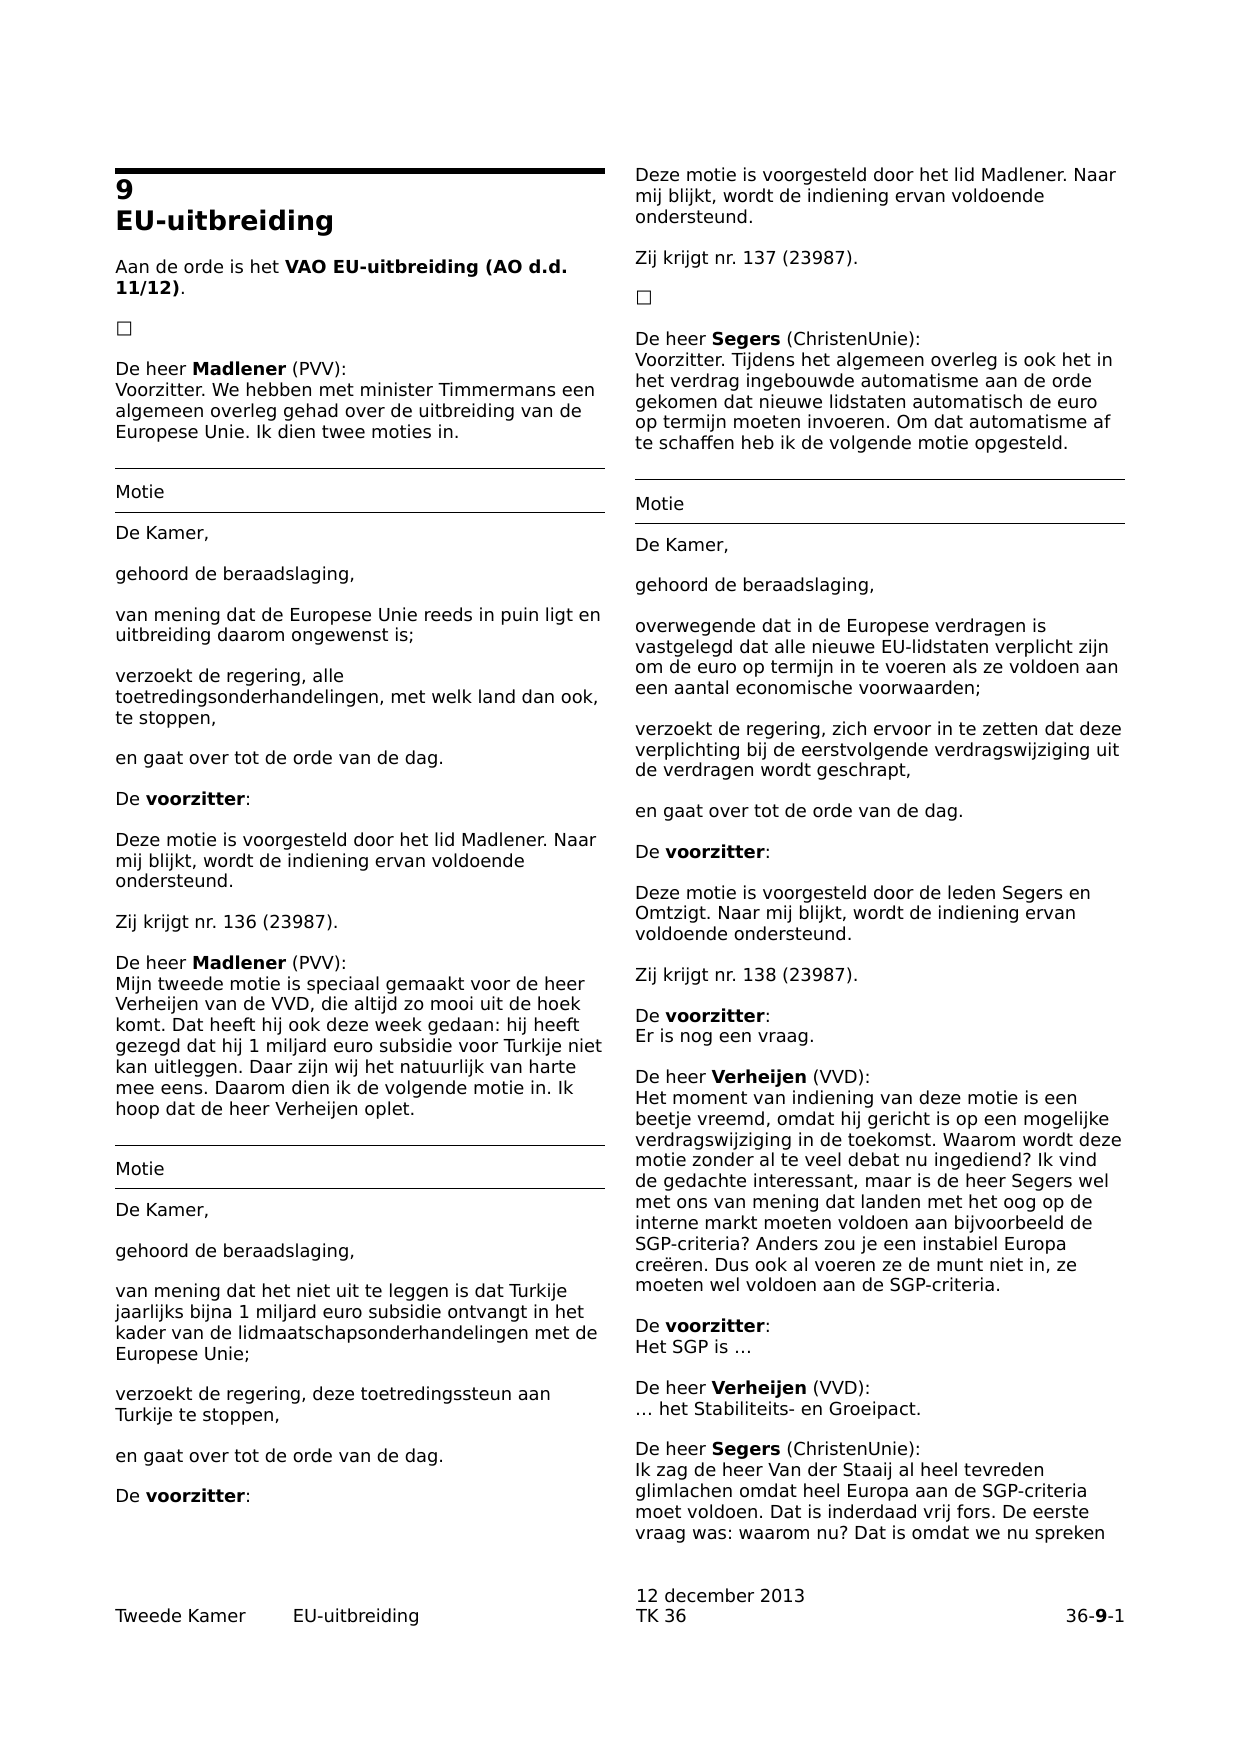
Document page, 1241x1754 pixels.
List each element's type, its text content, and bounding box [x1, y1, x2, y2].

text Voorzitter. We hebben met minister Timmermans een algemeen overleg gehad over de uitbreiding van de Europese Unie. Ik dien twee moties in. [115, 380, 605, 442]
text De heer Madlener (PVV): [115, 953, 605, 973]
text Ik zag de heer Van der Staaij al heel tevreden glimlachen omdat heel Europa aan de SGP-criteria moet voldoen. Dat is inderdaad vrij fors. De eerste vraag was: waarom nu? Dat is omdat we nu spreken [635, 1460, 1125, 1543]
text gehoord de beraadslaging, [115, 1241, 605, 1261]
text van mening dat de Europese Unie reeds in puin ligt en uitbreiding daarom ongewenst is; [115, 604, 605, 646]
text Zij krijgt nr. 137 (23987). [635, 247, 1125, 268]
text Zij krijgt nr. 138 (23987). [635, 965, 1125, 985]
text van mening dat het niet uit te leggen is dat Turkije jaarlijks bijna 1 miljard euro subsidie ontvangt in het kader van de lidmaatschapsonderhandelingen met de Europese Unie; [115, 1281, 605, 1364]
text Motie [635, 494, 1125, 514]
text De voorzitter: [115, 1486, 605, 1507]
text De Kamer, [115, 523, 605, 544]
text en gaat over tot de orde van de dag. [115, 1446, 605, 1466]
text Voorzitter. Tijdens het algemeen overleg is ook het in het verdrag ingebouwde automatisme aan de orde gekomen dat nieuwe lidstaten automatisch de euro op termijn moeten invoeren. Om dat automatisme af te schaffen heb ik de volgende motie opgesteld. [635, 350, 1125, 454]
text verzoekt de regering, zich ervoor in te zetten dat deze verplichting bij de eerstvolgende verdragswijziging uit de verdragen wordt geschrapt, [635, 719, 1125, 781]
text De heer Verheijen (VVD): [635, 1378, 1125, 1398]
title 9 EU-uitbreiding [115, 174, 605, 237]
text Zij krijgt nr. 136 (23987). [115, 912, 605, 933]
text De voorzitter: [635, 842, 1125, 862]
text verzoekt de regering, alle toetredingsonderhandelingen, met welk land dan ook, te stoppen, [115, 666, 605, 728]
text De Kamer, [115, 1200, 605, 1221]
text Motie [115, 482, 605, 503]
text Het moment van indiening van deze motie is een beetje vreemd, omdat hij gericht is op een mogelijke verdragswijziging in de toekomst. Waarom wordt deze motie zonder al te veel debat nu ingediend? Ik vind de gedachte interessant, maar is de heer Segers wel met ons van mening dat landen met het oog op de interne markt moeten voldoen aan bijvoorbeeld de SGP-criteria? Anders zou je een instabiel Europa creëren. Dus ook al voeren ze de munt niet in, ze moeten wel voldoen aan de SGP-criteria. [635, 1088, 1125, 1296]
text De heer Segers (ChristenUnie): [635, 1439, 1125, 1460]
text gehoord de beraadslaging, [115, 564, 605, 584]
text De voorzitter: [115, 789, 605, 810]
text De heer Verheijen (VVD): [635, 1067, 1125, 1088]
text Aan de orde is het VAO EU-uitbreiding (AO d.d. 11/12). [115, 257, 605, 298]
text ⬜ [115, 318, 605, 339]
text Mijn tweede motie is speciaal gemaakt voor de heer Verheijen van de VVD, die altijd zo mooi uit de hoek komt. Dat heeft hij ook deze week gedaan: hij heeft gezegd dat hij 1 miljard euro subsidie voor Turkije niet kan uitleggen. Daar zijn wij het natuurlijk van harte mee eens. Daarom dien ik de volgende motie in. Ik hoop dat de heer Verheijen oplet. [115, 973, 605, 1119]
text Er is nog een vraag. [635, 1026, 1125, 1047]
text Het SGP is … [635, 1337, 1125, 1358]
text Deze motie is voorgesteld door de leden Segers en Omtzigt. Naar mij blijkt, wordt de indiening ervan voldoende ondersteund. [635, 882, 1125, 945]
text verzoekt de regering, deze toetredingssteun aan Turkije te stoppen, [115, 1384, 605, 1426]
text De voorzitter: [635, 1316, 1125, 1337]
text De heer Segers (ChristenUnie): [635, 329, 1125, 350]
text De Kamer, [635, 534, 1125, 555]
text Deze motie is voorgesteld door het lid Madlener. Naar mij blijkt, wordt de indiening ervan voldoende ondersteund. [115, 830, 605, 892]
text … het Stabiliteits- en Groeipact. [635, 1398, 1125, 1419]
text Motie [115, 1159, 605, 1180]
text overwegende dat in de Europese verdragen is vastgelegd dat alle nieuwe EU-lidstaten verplicht zijn om de euro op termijn in te voeren als ze voldoen aan een aantal economische voorwaarden; [635, 616, 1125, 699]
text ⬜ [635, 288, 1125, 309]
text Deze motie is voorgesteld door het lid Madlener. Naar mij blijkt, wordt de indiening ervan voldoende ondersteund. [635, 165, 1125, 227]
text en gaat over tot de orde van de dag. [635, 801, 1125, 822]
text De voorzitter: [635, 1005, 1125, 1026]
text en gaat over tot de orde van de dag. [115, 748, 605, 769]
text gehoord de beraadslaging, [635, 575, 1125, 596]
text De heer Madlener (PVV): [115, 359, 605, 380]
